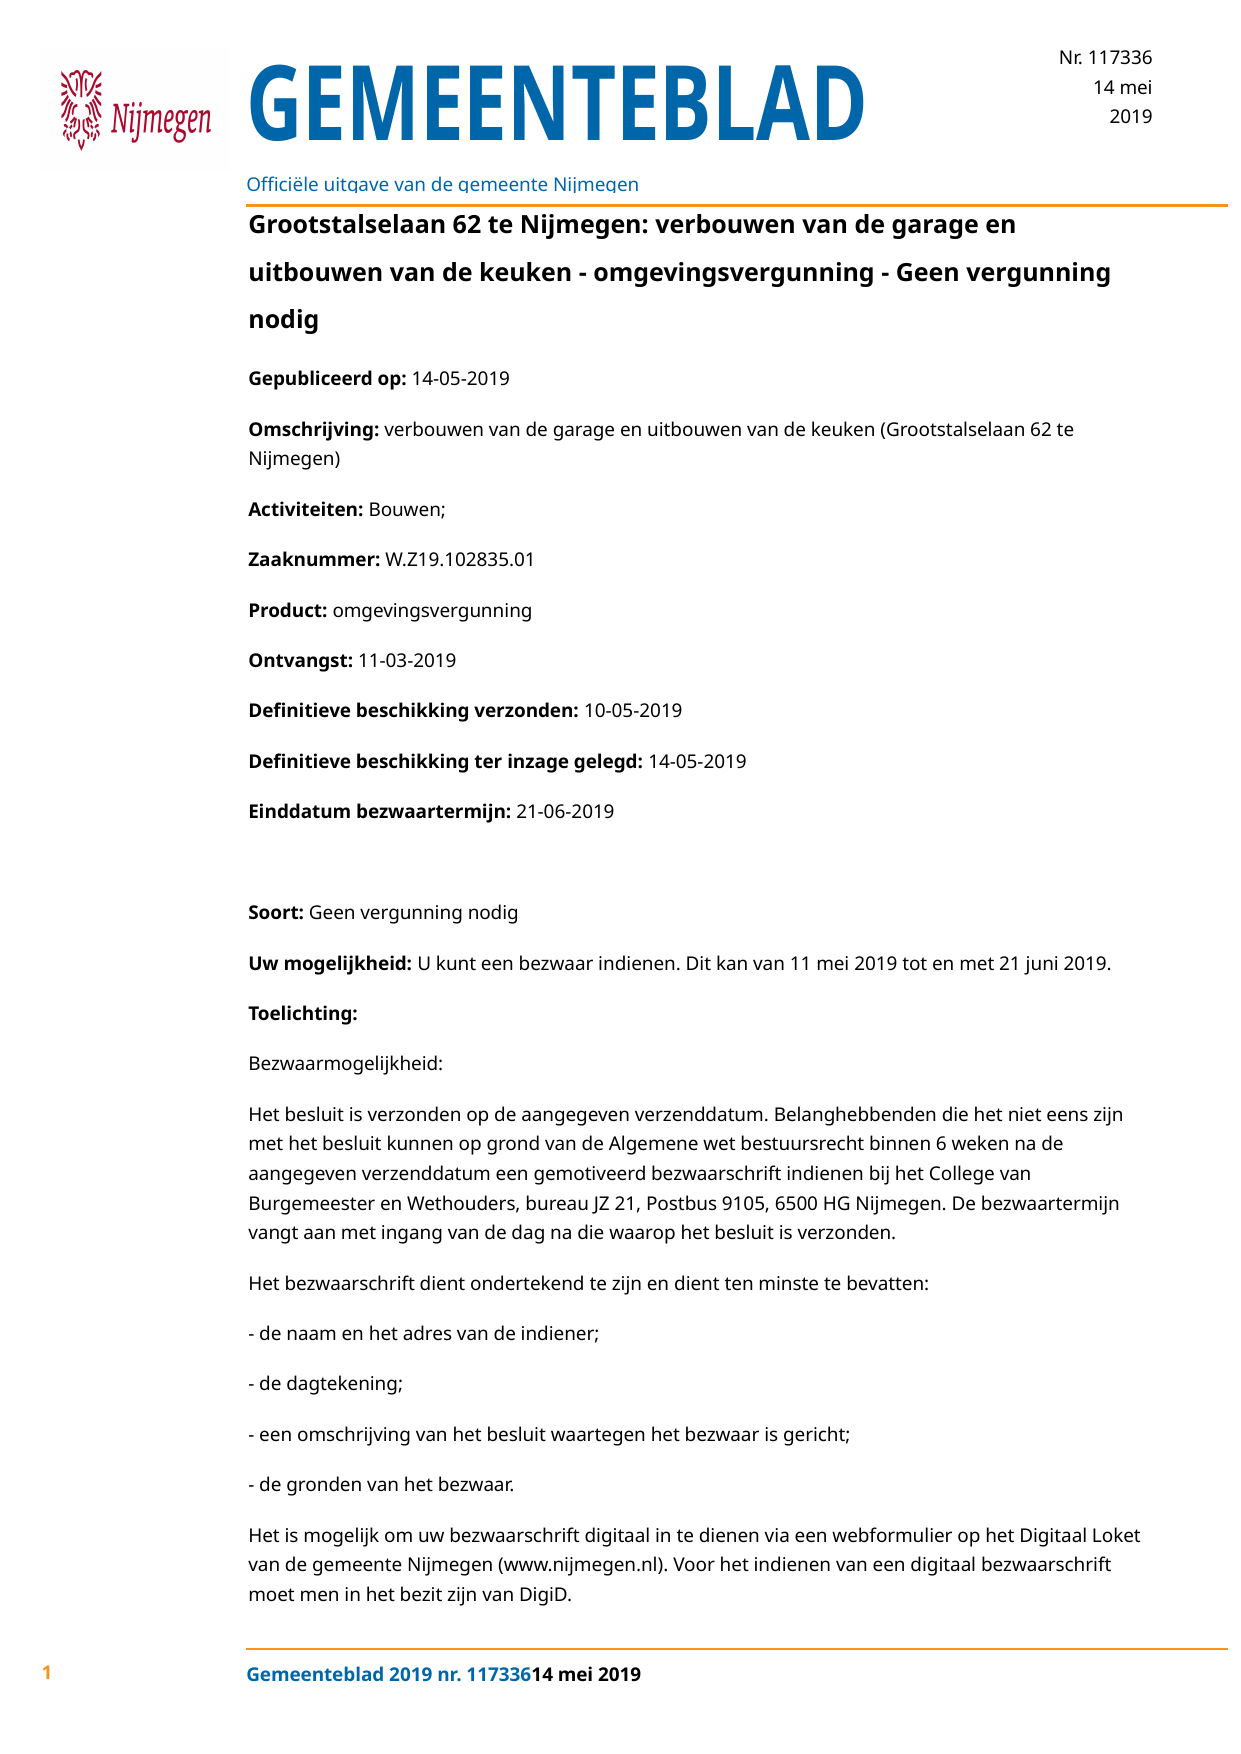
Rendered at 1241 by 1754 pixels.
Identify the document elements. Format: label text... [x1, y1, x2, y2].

text Zaaknummer: W.Z19.102835.01 [248, 546, 1152, 572]
text Definitieve beschikking ter inzage gelegd: 14-05-2019 [248, 748, 1152, 774]
text Soort: Geen vergunning nodig [248, 899, 1152, 925]
text - de dagtekening; [248, 1371, 1152, 1396]
text Definitieve beschikking verzonden: 10-05-2019 [248, 698, 1152, 723]
picture [41, 47, 231, 172]
text Bezwaarmogelijkheid: [248, 1051, 1152, 1076]
text Gepubliceerd op: 14-05-2019 [248, 366, 1152, 391]
text Activiteiten: Bouwen; [248, 496, 1152, 522]
text Ontvangst: 11-03-2019 [248, 647, 1152, 673]
text Einddatum bezwaartermijn: 21-06-2019 [248, 798, 1152, 824]
text Het is mogelijk om uw bezwaarschrift digitaal in te dienen via een webformulier op het Digitaal Loket van de gemeente Nijmegen (www.nijmegen.nl). Voor het indienen van een digitaal bezwaarschrift moet men in het bezit zijn van DigiD. [248, 1522, 1152, 1607]
text - de gronden van het bezwaar. [248, 1471, 1152, 1497]
text - de naam en het adres van de indiener; [248, 1320, 1152, 1346]
text Grootstalselaan 62 te Nijmegen: verbouwen van de garage en uitbouwen van de keuken - omgevingsvergunning - Geen vergunning nodig [248, 207, 1152, 336]
text Toelichting: [248, 1000, 1152, 1026]
text Uw mogelijkheid: U kunt een bezwaar indienen. Dit kan van 11 mei 2019 tot en met 21 juni 2019. [248, 950, 1152, 975]
text Omschrijving: verbouwen van de garage en uitbouwen van de keuken (Grootstalselaan 62 te Nijmegen) [248, 416, 1152, 471]
text - een omschrijving van het besluit waartegen het bezwaar is gericht; [248, 1421, 1152, 1447]
text Het besluit is verzonden op de aangegeven verzenddatum. Belanghebbenden die het niet eens zijn met het besluit kunnen op grond van de Algemene wet bestuursrecht binnen 6 weken na de aangegeven verzenddatum een gemotiveerd bezwaarschrift indienen bij het College van Burgemeester en Wethouders, bureau JZ 21, Postbus 9105, 6500 HG Nijmegen. De bezwaartermijn vangt aan met ingang van de dag na die waarop het besluit is verzonden. [248, 1101, 1152, 1245]
text Product: omgevingsvergunning [248, 597, 1152, 622]
text Het bezwaarschrift dient ondertekend te zijn en dient ten minste te bevatten: [248, 1270, 1152, 1295]
